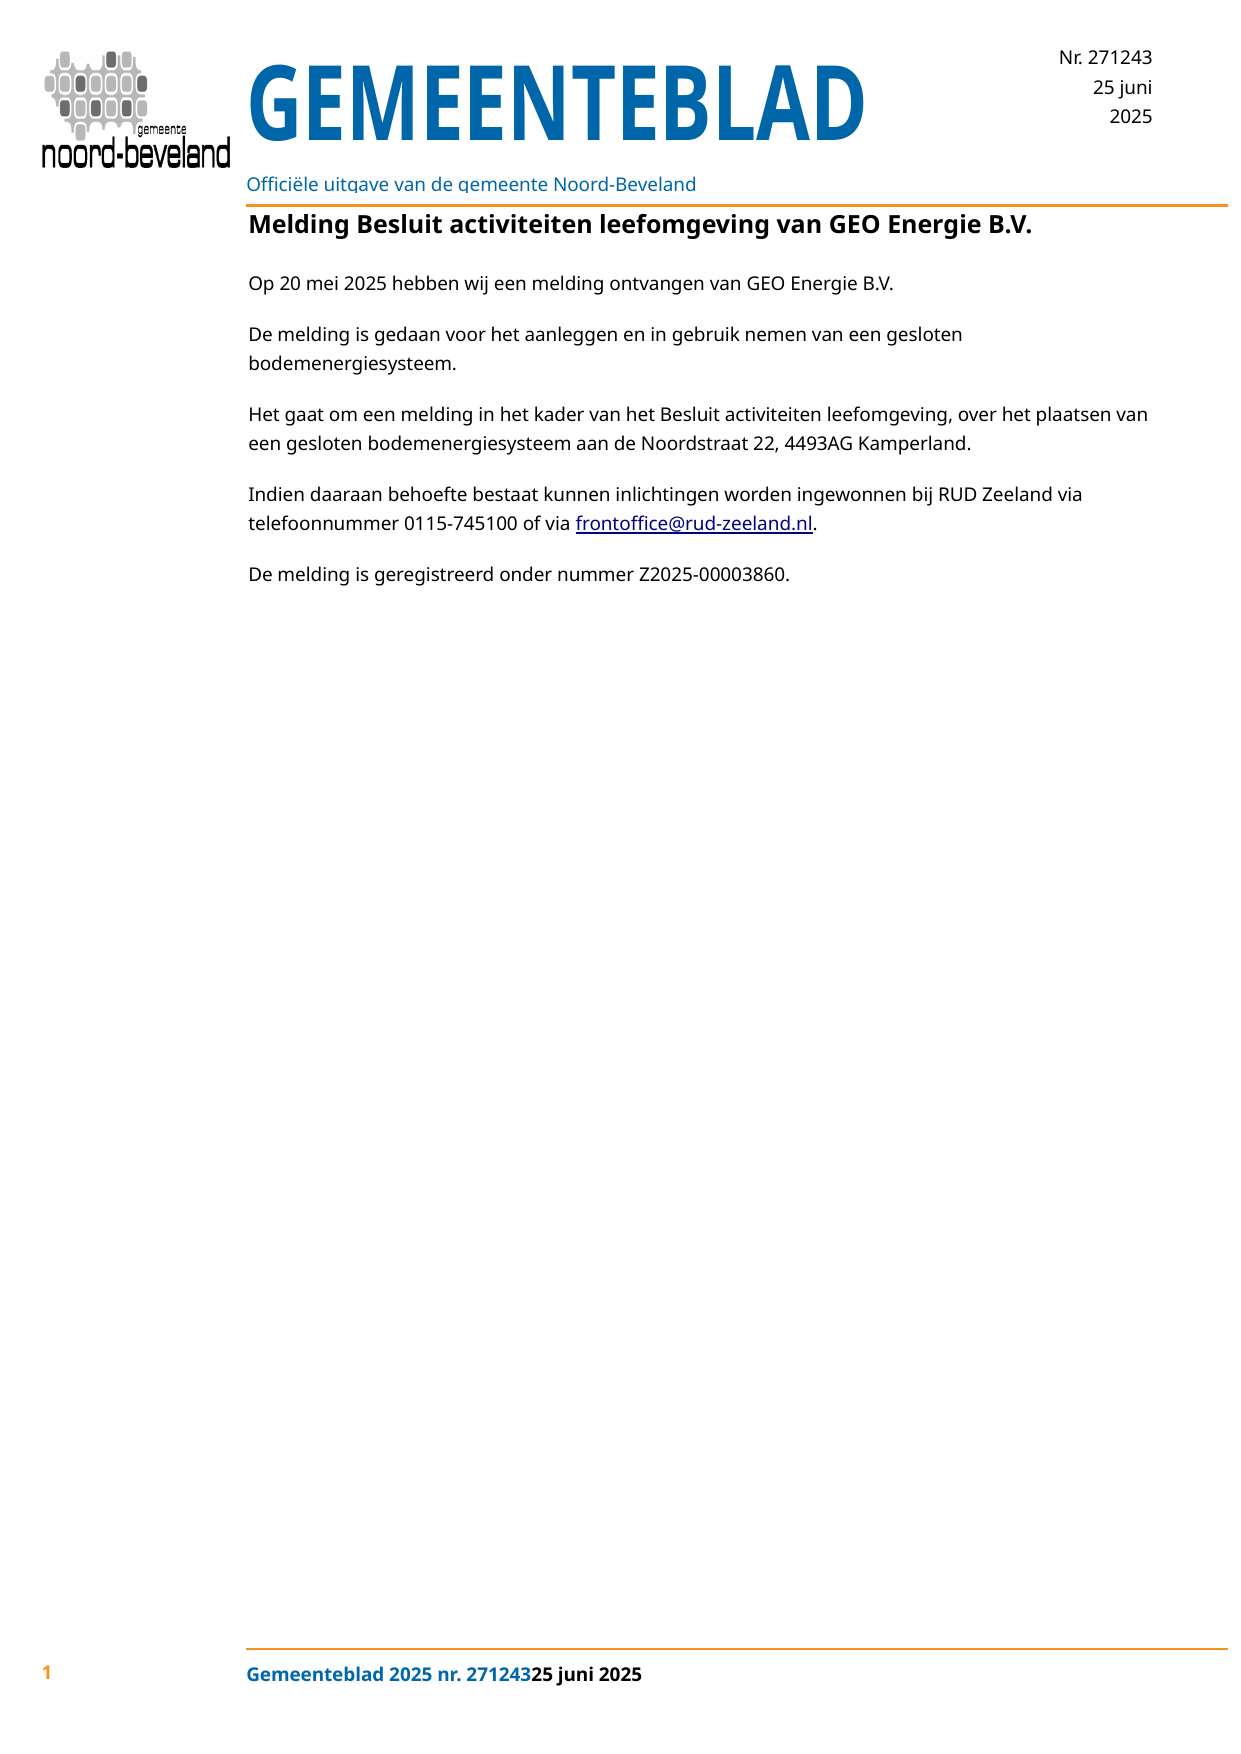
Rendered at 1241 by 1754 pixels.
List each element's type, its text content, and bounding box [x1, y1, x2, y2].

text Indien daaraan behoefte bestaat kunnen inlichtingen worden ingewonnen bij RUD Zeeland via telefoonnummer 0115-745100 of via frontoffice@rud-zeeland.nl. [248, 481, 1152, 536]
text De melding is gedaan voor het aanleggen en in gebruik nemen van een gesloten bodemenergiesysteem. [248, 321, 1152, 376]
picture [41, 47, 231, 172]
text Melding Besluit activiteiten leefomgeving van GEO Energie B.V. [248, 207, 1152, 241]
text Het gaat om een melding in het kader van het Besluit activiteiten leefomgeving, over het plaatsen van een gesloten bodemenergiesysteem aan de Noordstraat 22, 4493AG Kamperland. [248, 401, 1152, 456]
text Op 20 mei 2025 hebben wij een melding ontvangen van GEO Energie B.V. [248, 270, 1152, 296]
text De melding is geregistreerd onder nummer Z2025-00003860. [248, 561, 1152, 586]
